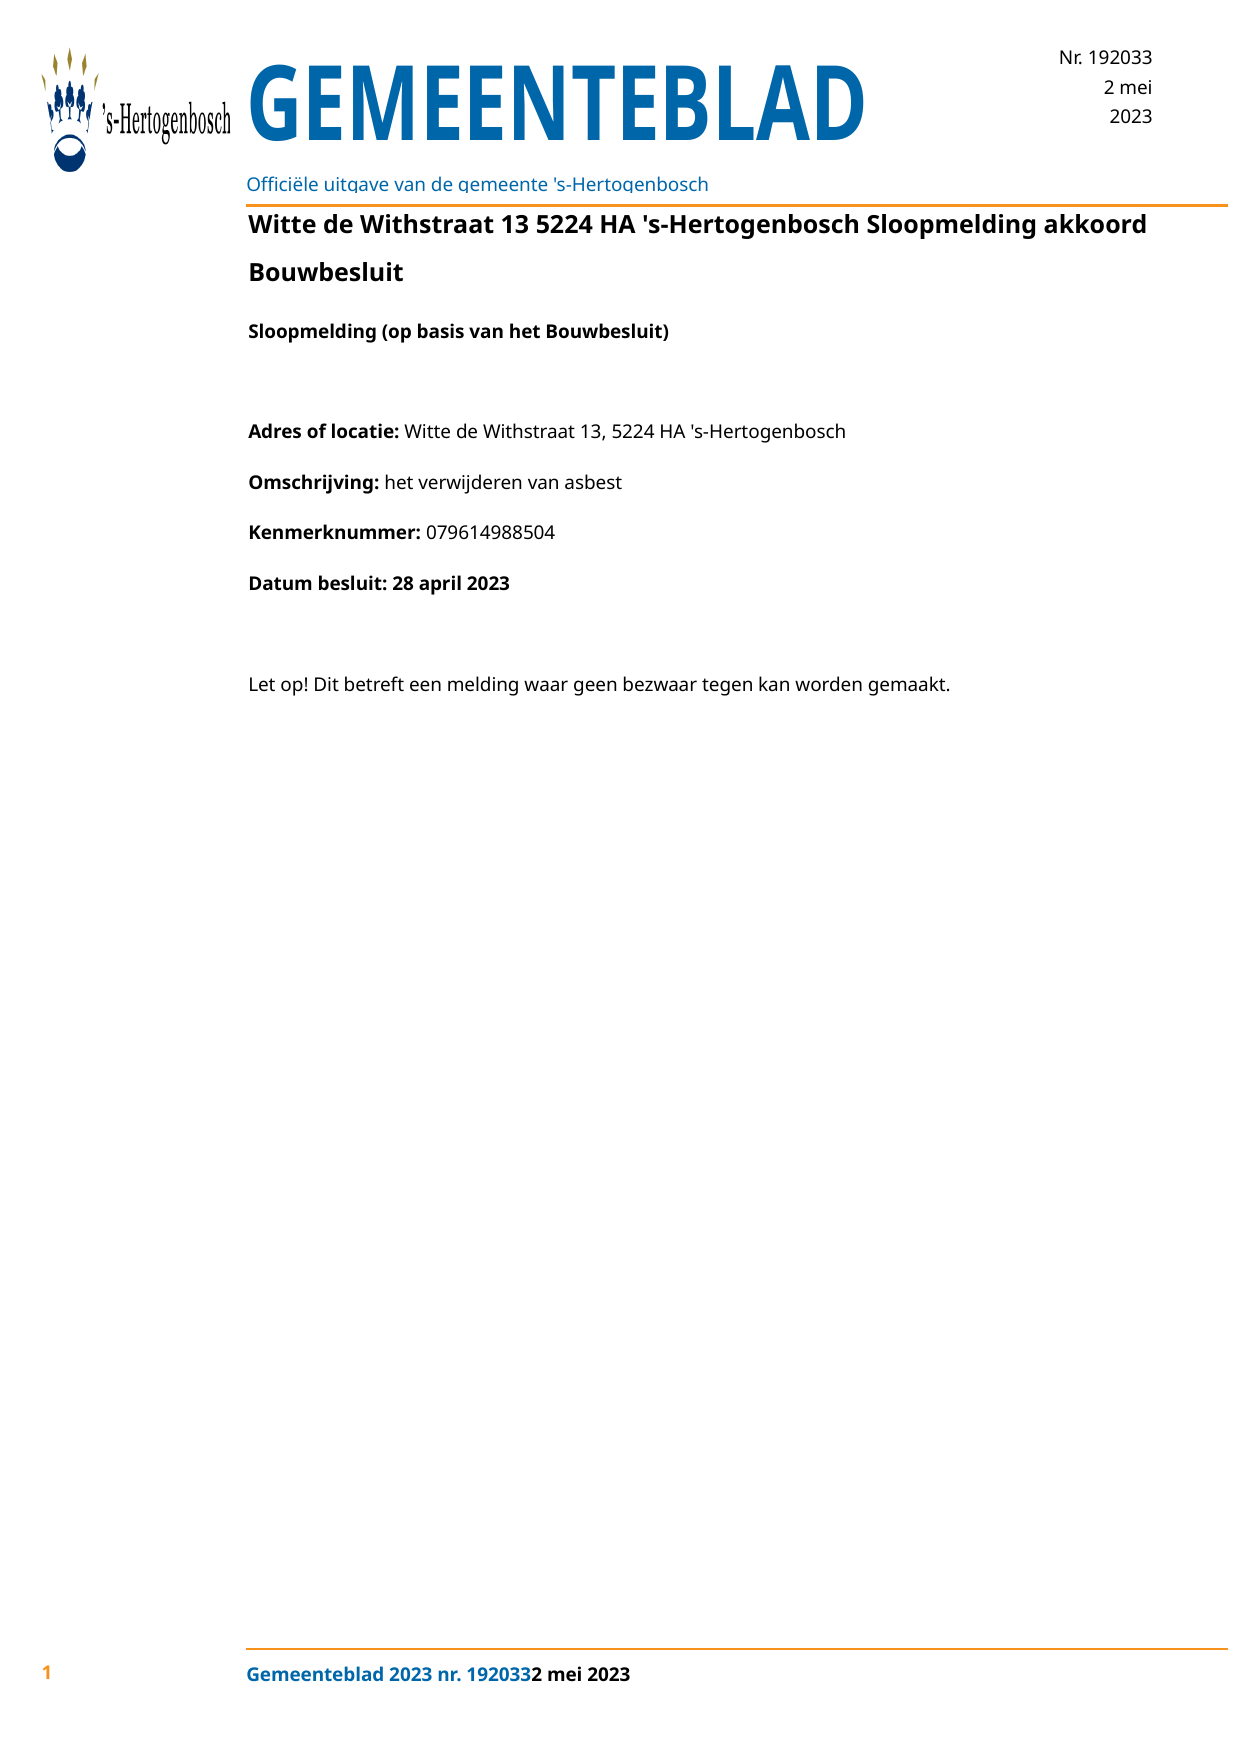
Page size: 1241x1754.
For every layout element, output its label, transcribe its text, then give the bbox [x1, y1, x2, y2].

text Sloopmelding (op basis van het Bouwbesluit) [248, 318, 1152, 344]
text Let op! Dit betreft een melding waar geen bezwaar tegen kan worden gemaakt. [248, 671, 1152, 697]
text Kenmerknummer: 079614988504 [248, 519, 1152, 545]
picture [41, 47, 231, 172]
text Omschrijving: het verwijderen van asbest [248, 469, 1152, 495]
text Datum besluit: 28 april 2023 [248, 570, 1152, 596]
text Adres of locatie: Witte de Withstraat 13, 5224 HA 's-Hertogenbosch [248, 419, 1152, 444]
text Witte de Withstraat 13 5224 HA 's-Hertogenbosch Sloopmelding akkoord Bouwbesluit [248, 207, 1152, 288]
